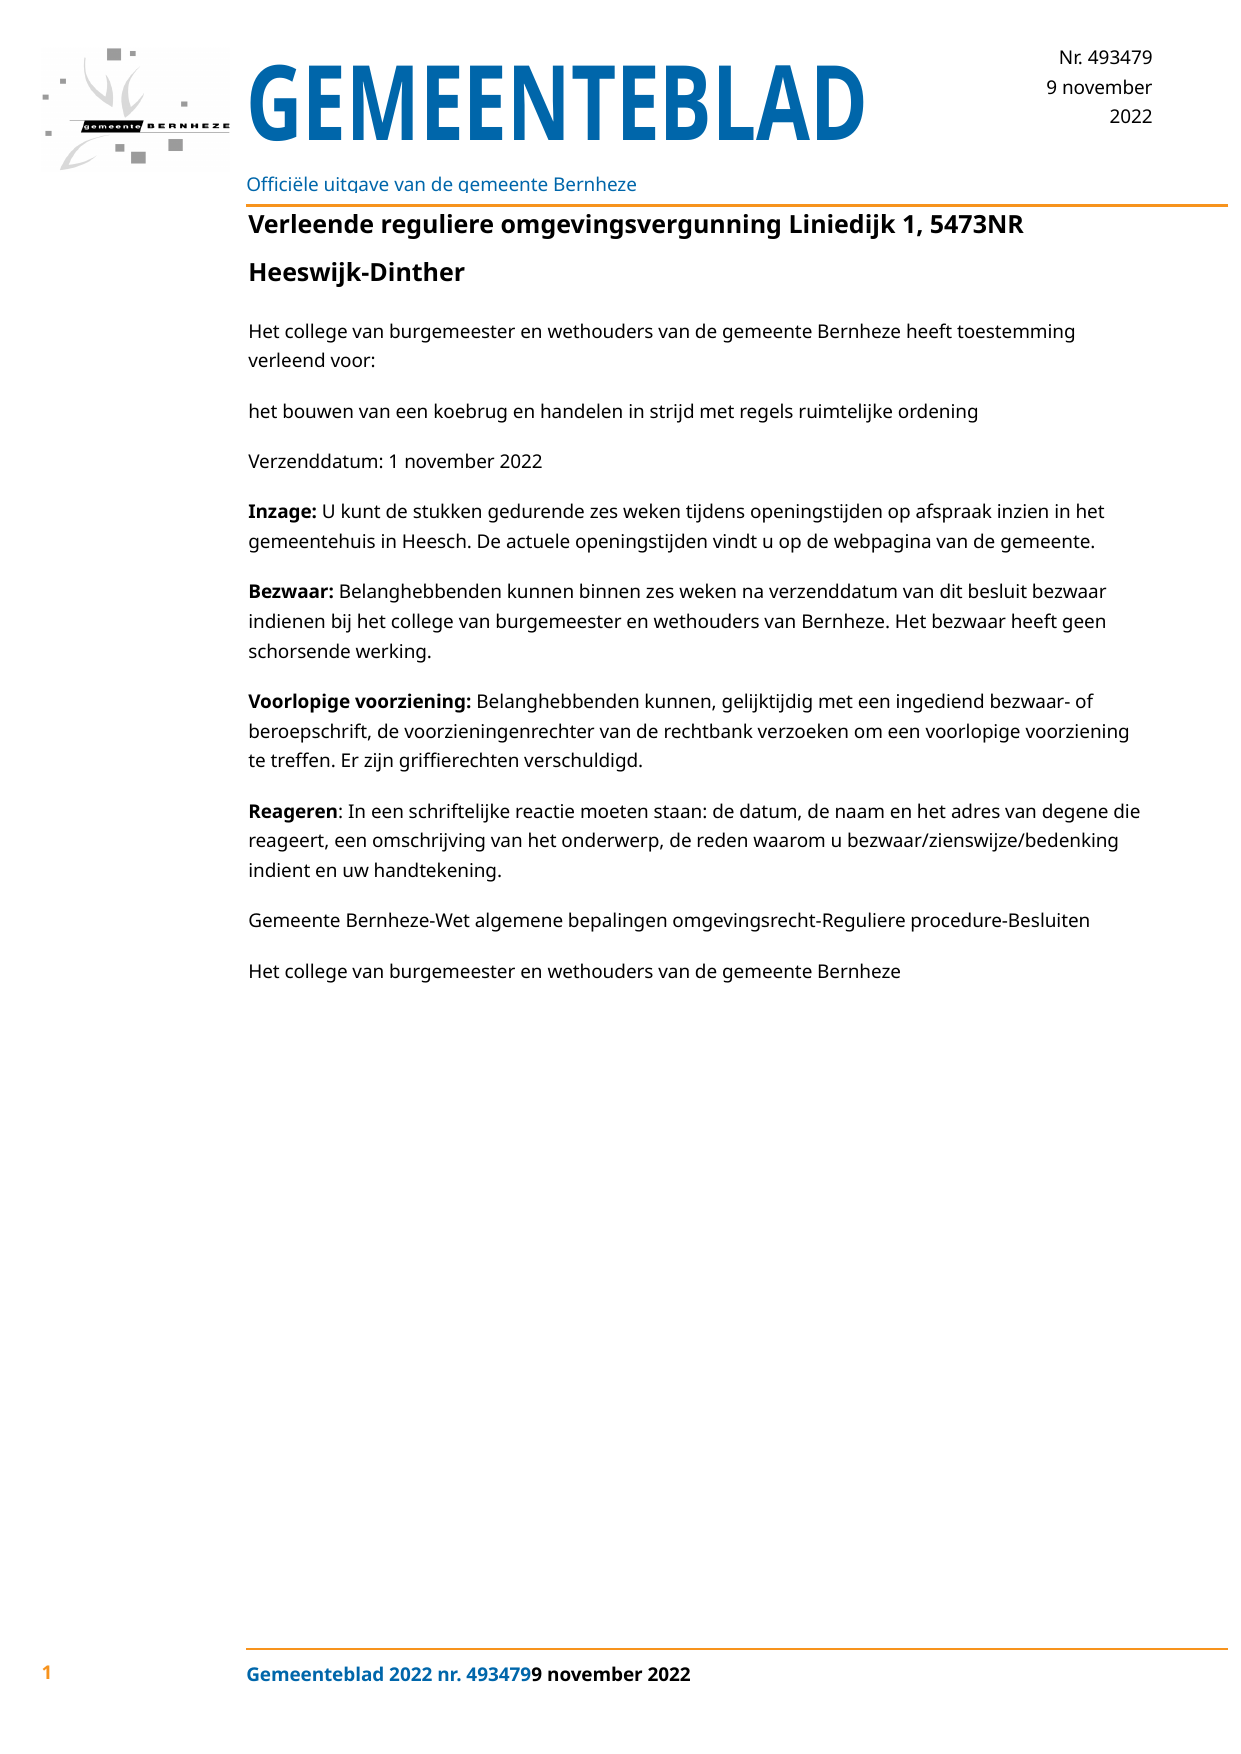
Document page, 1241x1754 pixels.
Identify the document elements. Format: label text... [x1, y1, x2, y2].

text Voorlopige voorziening: Belanghebbenden kunnen, gelijktijdig met een ingediend bezwaar- of beroepschrift, de voorzieningenrechter van de rechtbank verzoeken om een voorlopige voorziening te treffen. Er zijn griffierechten verschuldigd. [248, 688, 1152, 773]
text het bouwen van een koebrug en handelen in strijd met regels ruimtelijke ordening [248, 398, 1152, 424]
text Gemeente Bernheze-Wet algemene bepalingen omgevingsrecht-Reguliere procedure-Besluiten [248, 907, 1152, 933]
text Het college van burgemeester en wethouders van de gemeente Bernheze heeft toestemming verleend voor: [248, 318, 1152, 373]
picture [41, 47, 231, 172]
text Inzage: U kunt de stukken gedurende zes weken tijdens openingstijden op afspraak inzien in het gemeentehuis in Heesch. De actuele openingstijden vindt u op de webpagina van de gemeente. [248, 499, 1152, 554]
text Verzenddatum: 1 november 2022 [248, 448, 1152, 474]
text Verleende reguliere omgevingsvergunning Liniedijk 1, 5473NR Heeswijk-Dinther [248, 207, 1152, 288]
text Reageren: In een schriftelijke reactie moeten staan: de datum, de naam en het adres van degene die reageert, een omschrijving van het onderwerp, de reden waarom u bezwaar/zienswijze/bedenking indient en uw handtekening. [248, 798, 1152, 883]
text Het college van burgemeester en wethouders van de gemeente Bernheze [248, 958, 1152, 984]
text Bezwaar: Belanghebbenden kunnen binnen zes weken na verzenddatum van dit besluit bezwaar indienen bij het college van burgemeester en wethouders van Bernheze. Het bezwaar heeft geen schorsende werking. [248, 579, 1152, 664]
